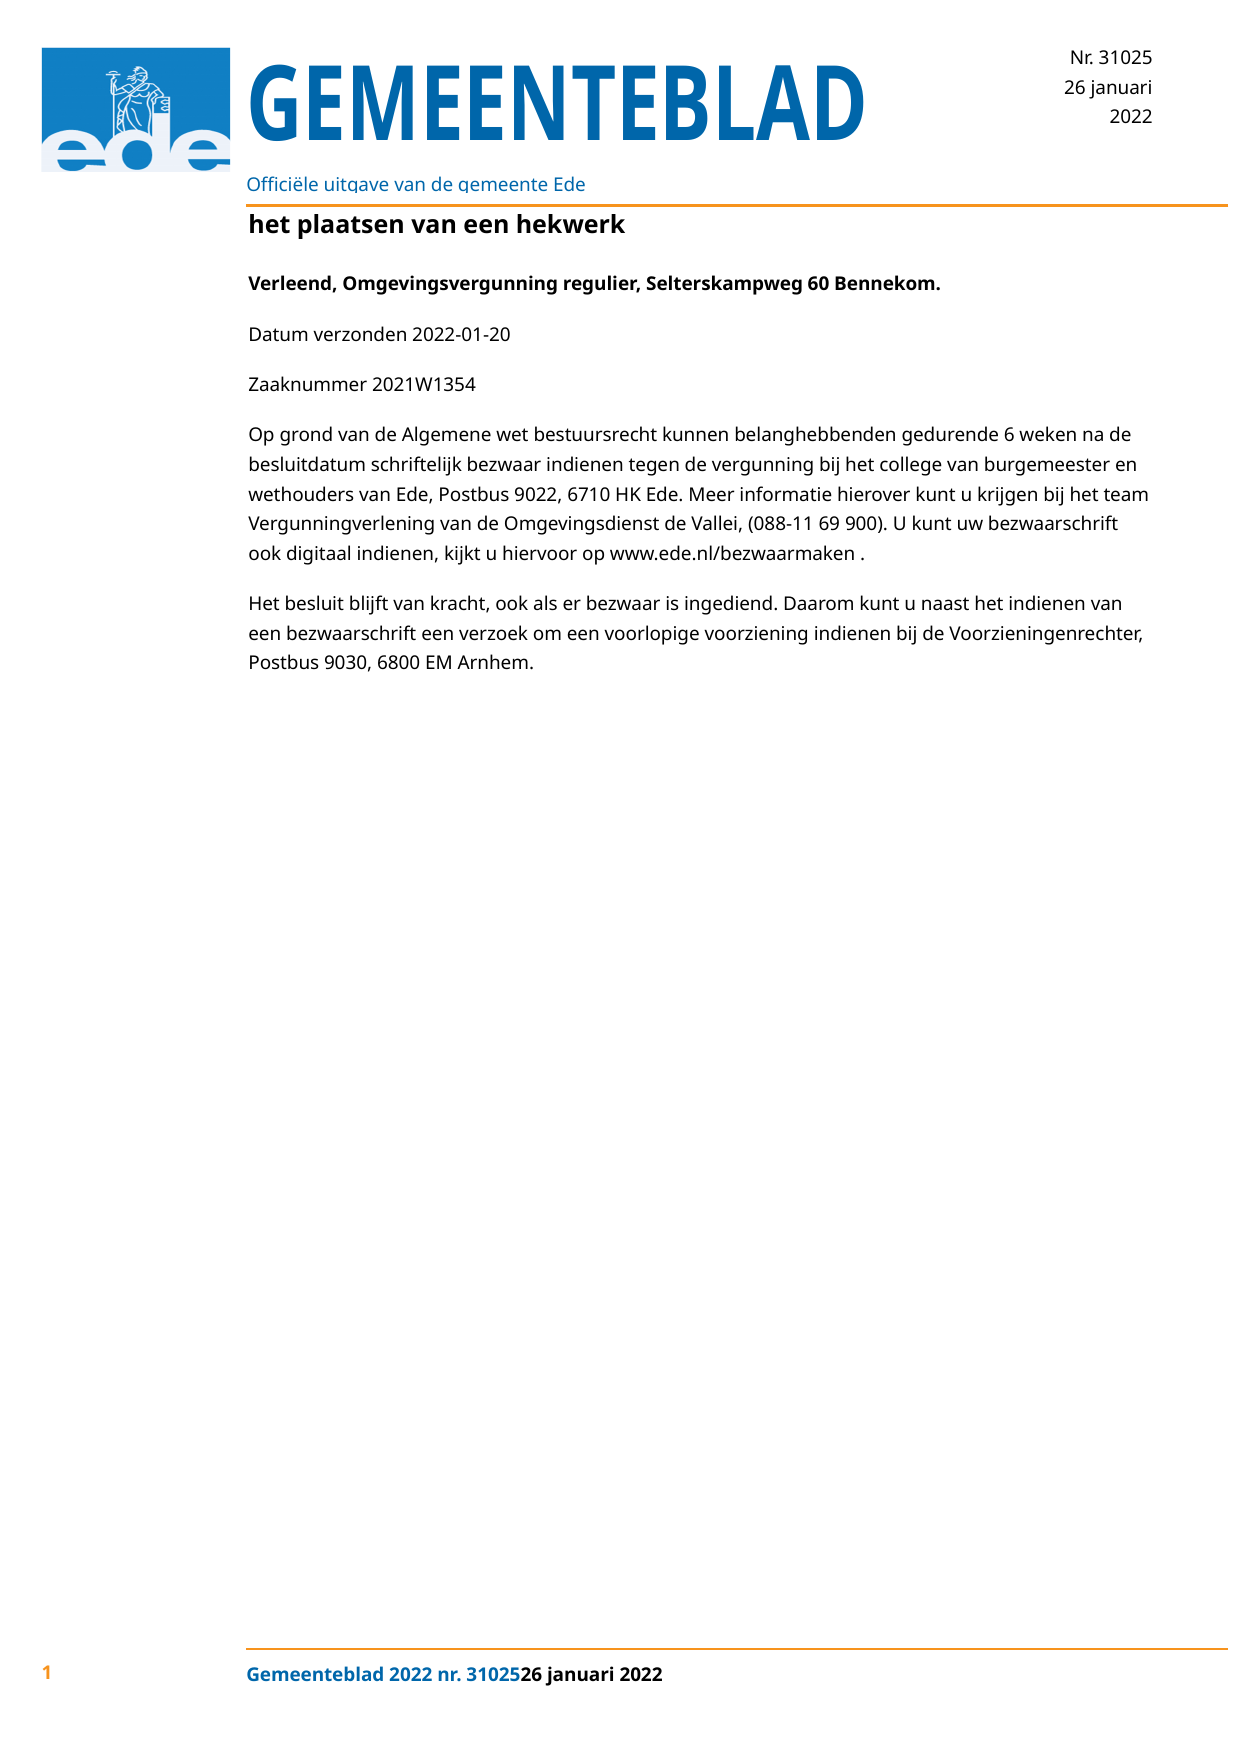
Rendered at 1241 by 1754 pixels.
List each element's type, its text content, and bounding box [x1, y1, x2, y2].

text Zaaknummer 2021W1354 [248, 371, 1152, 397]
text Op grond van de Algemene wet bestuursrecht kunnen belanghebbenden gedurende 6 weken na de besluitdatum schriftelijk bezwaar indienen tegen de vergunning bij het college van burgemeester en wethouders van Ede, Postbus 9022, 6710 HK Ede. Meer informatie hierover kunt u krijgen bij het team Vergunningverlening van de Omgevingsdienst de Vallei, (088-11 69 900). U kunt uw bezwaarschrift ook digitaal indienen, kijkt u hiervoor op www.ede.nl/bezwaarmaken . [248, 422, 1152, 566]
text het plaatsen van een hekwerk [248, 207, 1152, 241]
text Verleend, Omgevingsvergunning regulier, Selterskampweg 60 Bennekom. [248, 270, 1152, 296]
picture [41, 47, 231, 172]
text Het besluit blijft van kracht, ook als er bezwaar is ingediend. Daarom kunt u naast het indienen van een bezwaarschrift een verzoek om een voorlopige voorziening indienen bij de Voorzieningenrechter, Postbus 9030, 6800 EM Arnhem. [248, 590, 1152, 675]
text Datum verzonden 2022-01-20 [248, 321, 1152, 346]
